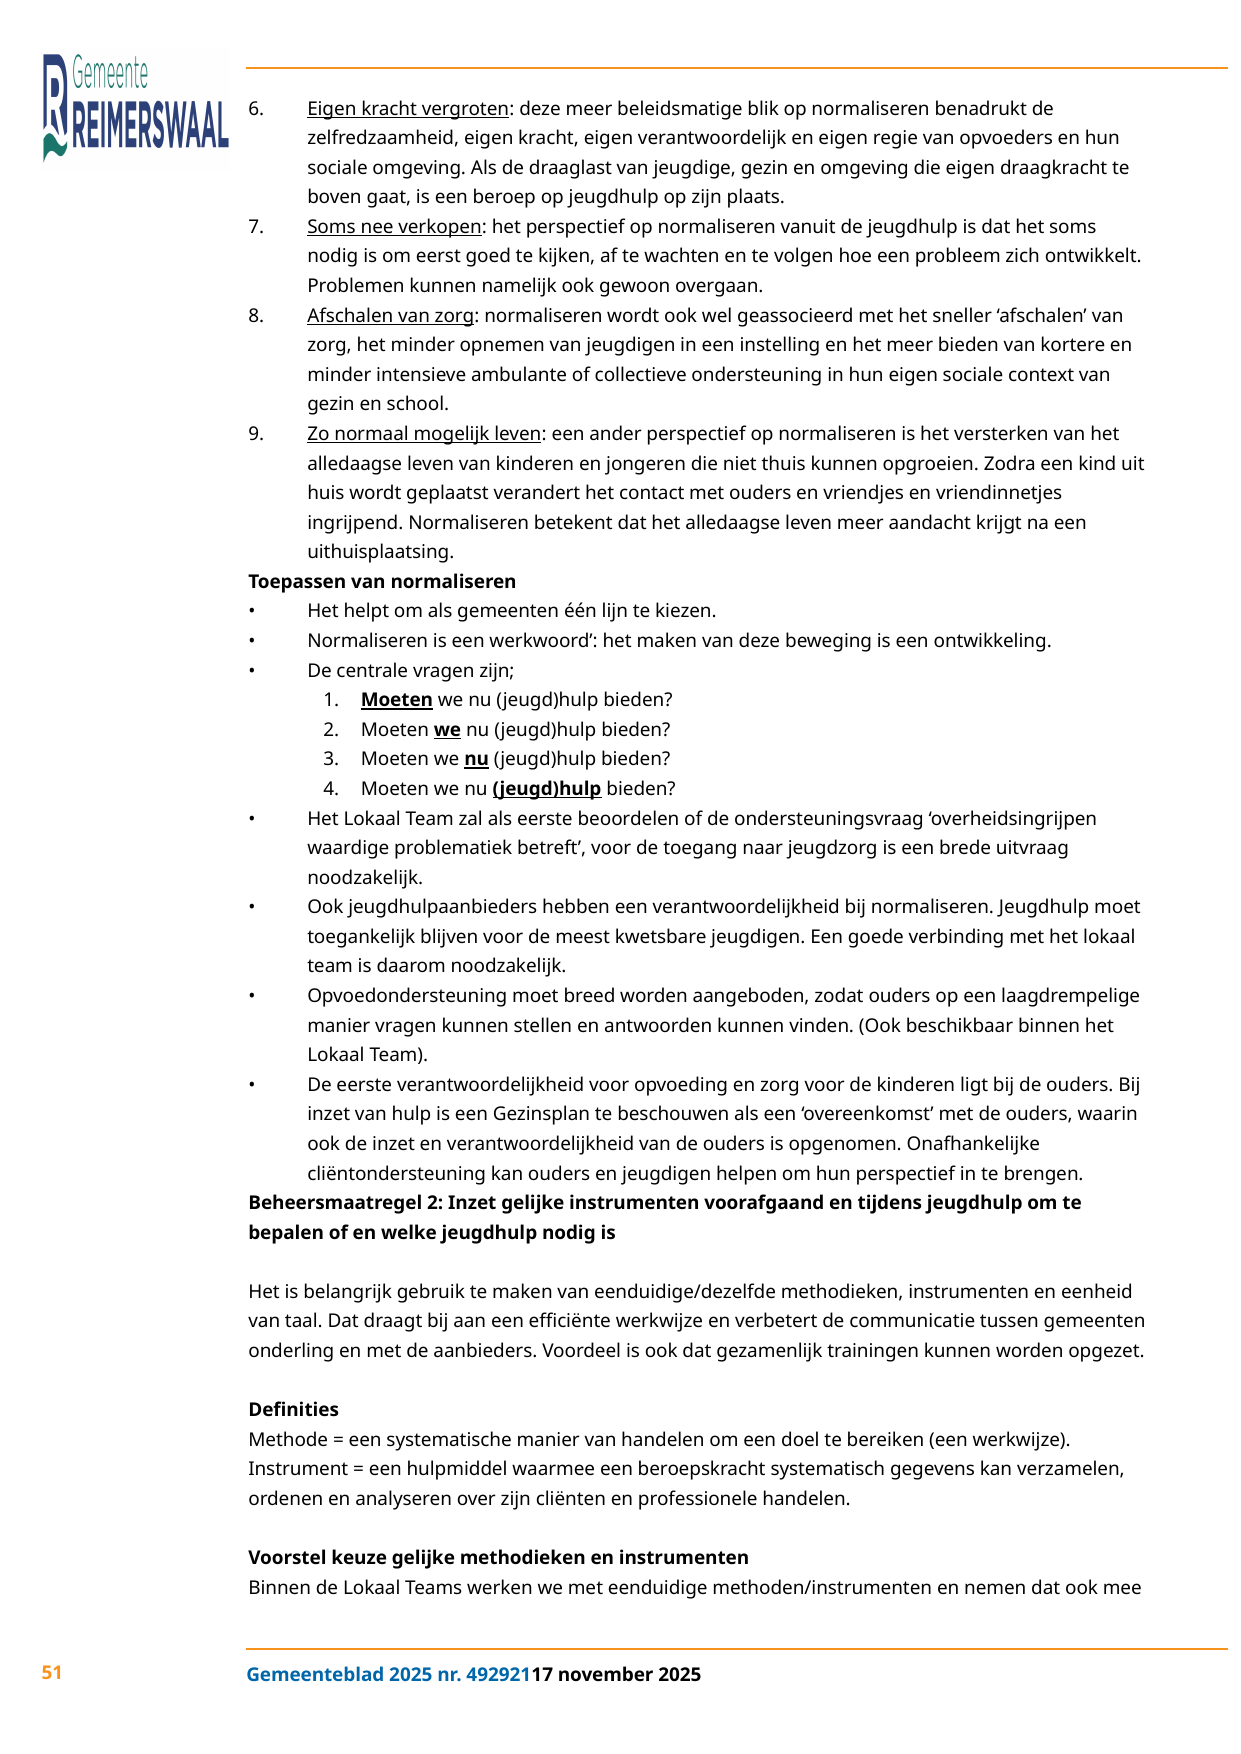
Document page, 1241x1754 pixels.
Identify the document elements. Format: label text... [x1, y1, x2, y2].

text Beheersmaatregel 2: Inzet gelijke instrumenten voorafgaand en tijdens jeugdhulp om te bepalen of en welke jeugdhulp nodig is [248, 1189, 1152, 1245]
picture [41, 47, 231, 172]
text Het is belangrijk gebruik te maken van eenduidige/dezelfde methodieken, instrumenten en eenheid van taal. Dat draagt bij aan een efficiënte werkwijze en verbetert de communicatie tussen gemeenten onderling en met de aanbieders. Voordeel is ook dat gezamenlijk trainingen kunnen worden opgezet. [248, 1278, 1152, 1363]
list Moeten we nu (jeugd)hulp bieden? [323, 716, 1152, 742]
text Toepassen van normaliseren [248, 568, 1152, 594]
list Het Lokaal Team zal als eerste beoordelen of de ondersteuningsvraag ‘overheidsingrijpen waardige problematiek betreft’, voor de toegang naar jeugdzorg is een brede uitvraag noodzakelijk. [248, 805, 1152, 890]
list Zo normaal mogelijk leven: een ander perspectief op normaliseren is het versterken van het alledaagse leven van kinderen en jongeren die niet thuis kunnen opgroeien. Zodra een kind uit huis wordt geplaatst verandert het contact met ouders en vriendjes en vriendinnetjes ingrijpend. Normaliseren betekent dat het alledaagse leven meer aandacht krijgt na een uithuisplaatsing. [248, 420, 1152, 564]
text Instrument = een hulpmiddel waarmee een beroepskracht systematisch gegevens kan verzamelen, ordenen en analyseren over zijn cliënten en professionele handelen. [248, 1456, 1152, 1511]
list Opvoedondersteuning moet breed worden aangeboden, zodat ouders op een laagdrempelige manier vragen kunnen stellen en antwoorden kunnen vinden. (Ook beschikbaar binnen het Lokaal Team). [248, 982, 1152, 1067]
list De eerste verantwoordelijkheid voor opvoeding en zorg voor de kinderen ligt bij de ouders. Bij inzet van hulp is een Gezinsplan te beschouwen als een ‘overeenkomst’ met de ouders, waarin ook de inzet en verantwoordelijkheid van de ouders is opgenomen. Onafhankelijke cliëntondersteuning kan ouders en jeugdigen helpen om hun perspectief in te brengen. [248, 1071, 1152, 1186]
list Moeten we nu (jeugd)hulp bieden? [323, 746, 1152, 771]
list Soms nee verkopen: het perspectief op normaliseren vanuit de jeugdhulp is dat het soms nodig is om eerst goed te kijken, af te wachten en te volgen hoe een probleem zich ontwikkelt. Problemen kunnen namelijk ook gewoon overgaan. [248, 213, 1152, 298]
list Moeten we nu (jeugd)hulp bieden? [323, 686, 1152, 712]
text Methode = een systematische manier van handelen om een doel te bereiken (een werkwijze). [248, 1426, 1152, 1452]
list Eigen kracht vergroten: deze meer beleidsmatige blik op normaliseren benadrukt de zelfredzaamheid, eigen kracht, eigen verantwoordelijk en eigen regie van opvoeders en hun sociale omgeving. Als de draaglast van jeugdige, gezin en omgeving die eigen draagkracht te boven gaat, is een beroep op jeugdhulp op zijn plaats. [248, 95, 1152, 209]
list De centrale vragen zijn; [248, 657, 1152, 683]
text Voorstel keuze gelijke methodieken en instrumenten [248, 1544, 1152, 1570]
list Het helpt om als gemeenten één lijn te kiezen. [248, 598, 1152, 623]
list Ook jeugdhulpaanbieders hebben een verantwoordelijkheid bij normaliseren. Jeugdhulp moet toegankelijk blijven voor de meest kwetsbare jeugdigen. Een goede verbinding met het lokaal team is daarom noodzakelijk. [248, 893, 1152, 978]
list Afschalen van zorg: normaliseren wordt ook wel geassocieerd met het sneller ‘afschalen’ van zorg, het minder opnemen van jeugdigen in een instelling en het meer bieden van kortere en minder intensieve ambulante of collectieve ondersteuning in hun eigen sociale context van gezin en school. [248, 302, 1152, 416]
text Definities [248, 1396, 1152, 1422]
list Normaliseren is een werkwoord’: het maken van deze beweging is een ontwikkeling. [248, 627, 1152, 653]
text Binnen de Lokaal Teams werken we met eenduidige methoden/instrumenten en nemen dat ook mee [248, 1574, 1152, 1600]
list Moeten we nu (jeugd)hulp bieden? [323, 775, 1152, 801]
